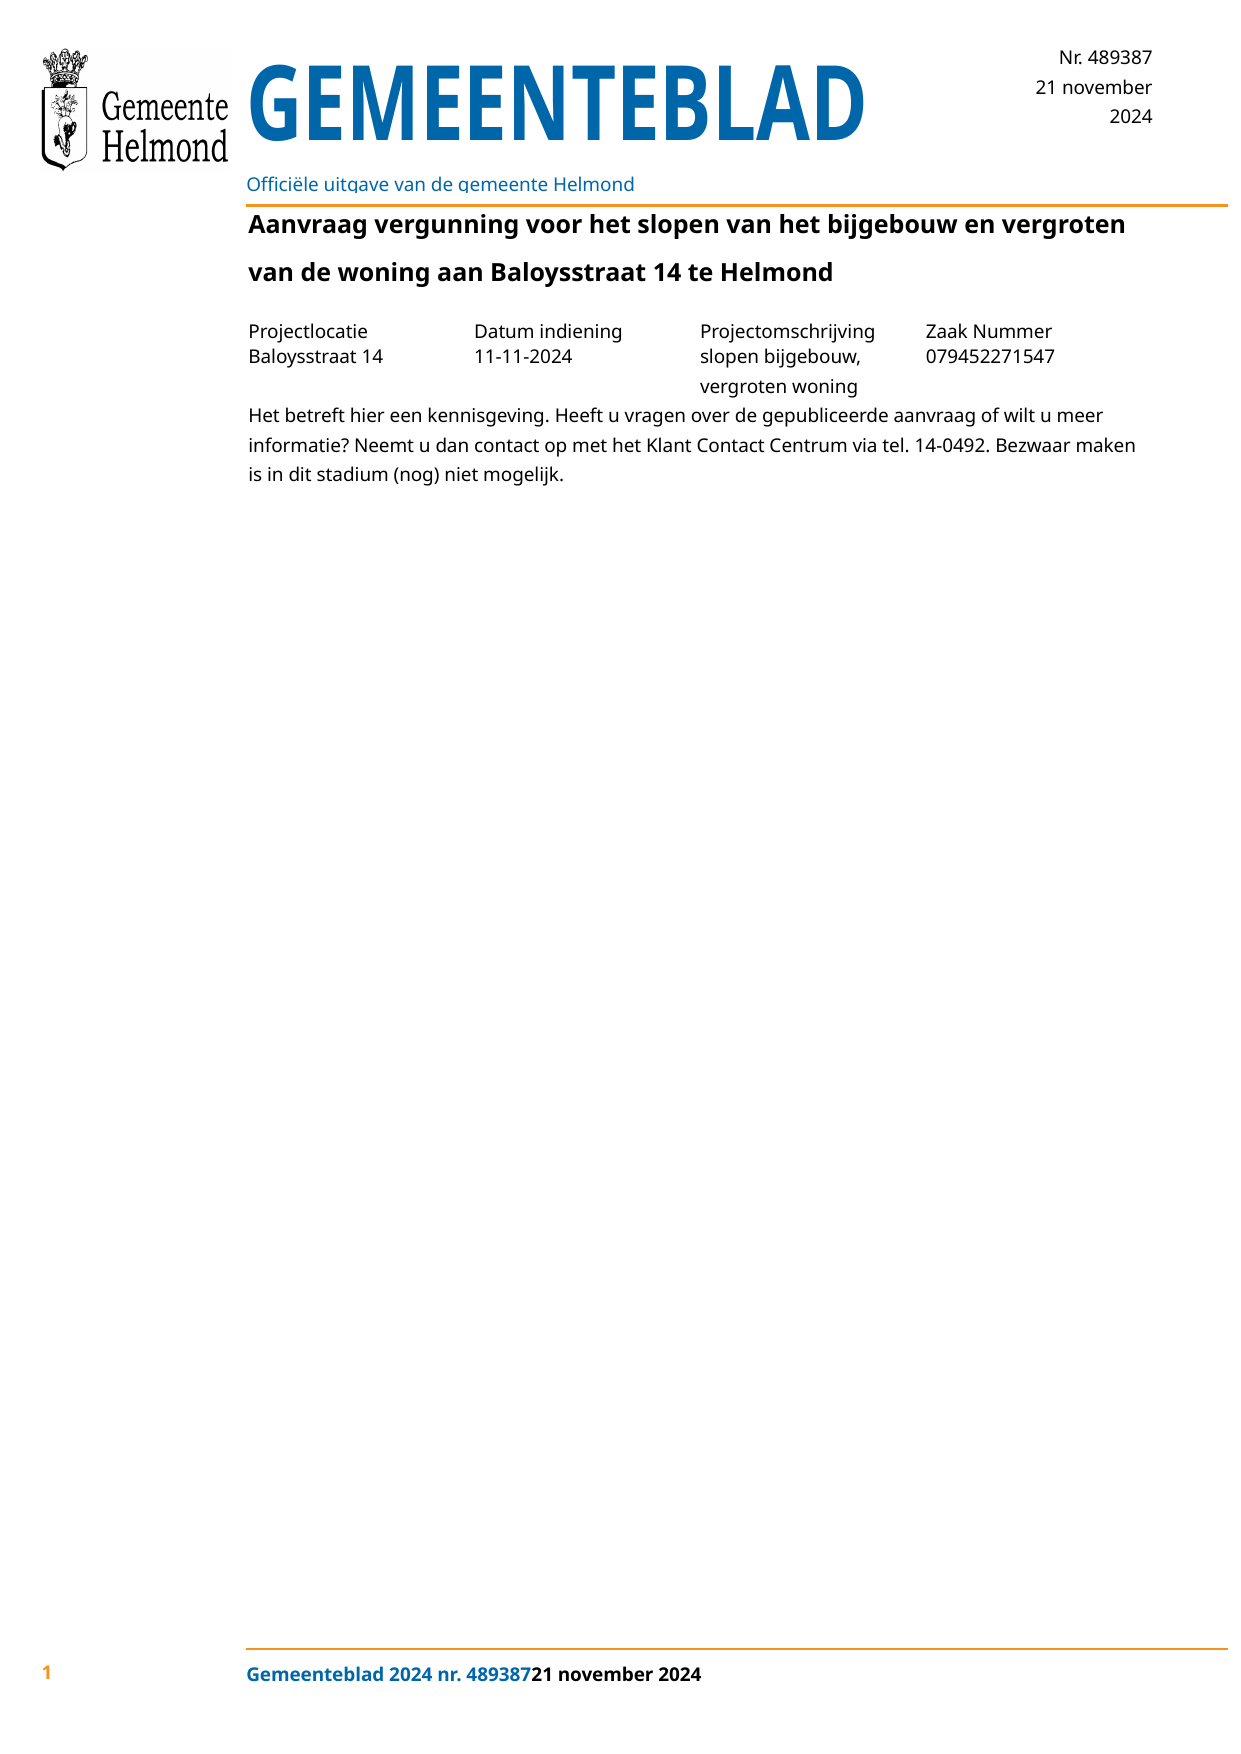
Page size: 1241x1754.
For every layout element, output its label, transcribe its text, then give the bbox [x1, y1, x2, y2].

table_header Zaak Nummer [926, 318, 1152, 344]
table_header Datum indiening [474, 318, 700, 344]
table_header Projectomschrijving [700, 318, 926, 344]
text Het betreft hier een kennisgeving. Heeft u vragen over de gepubliceerde aanvraag of wilt u meer informatie? Neemt u dan contact op met het Klant Contact Centrum via tel. 14-0492. Bezwaar maken is in dit stadium (nog) niet mogelijk. [248, 402, 1152, 487]
text Aanvraag vergunning voor het slopen van het bijgebouw en vergroten van de woning aan Baloysstraat 14 te Helmond [248, 207, 1152, 288]
table_cell 079452271547 [926, 344, 1152, 399]
table_header Projectlocatie [248, 318, 474, 344]
table_cell 11-11-2024 [474, 344, 700, 399]
table_cell Baloysstraat 14 [248, 344, 474, 399]
picture [41, 47, 231, 172]
table_cell slopen bijgebouw, vergroten woning [700, 344, 926, 399]
